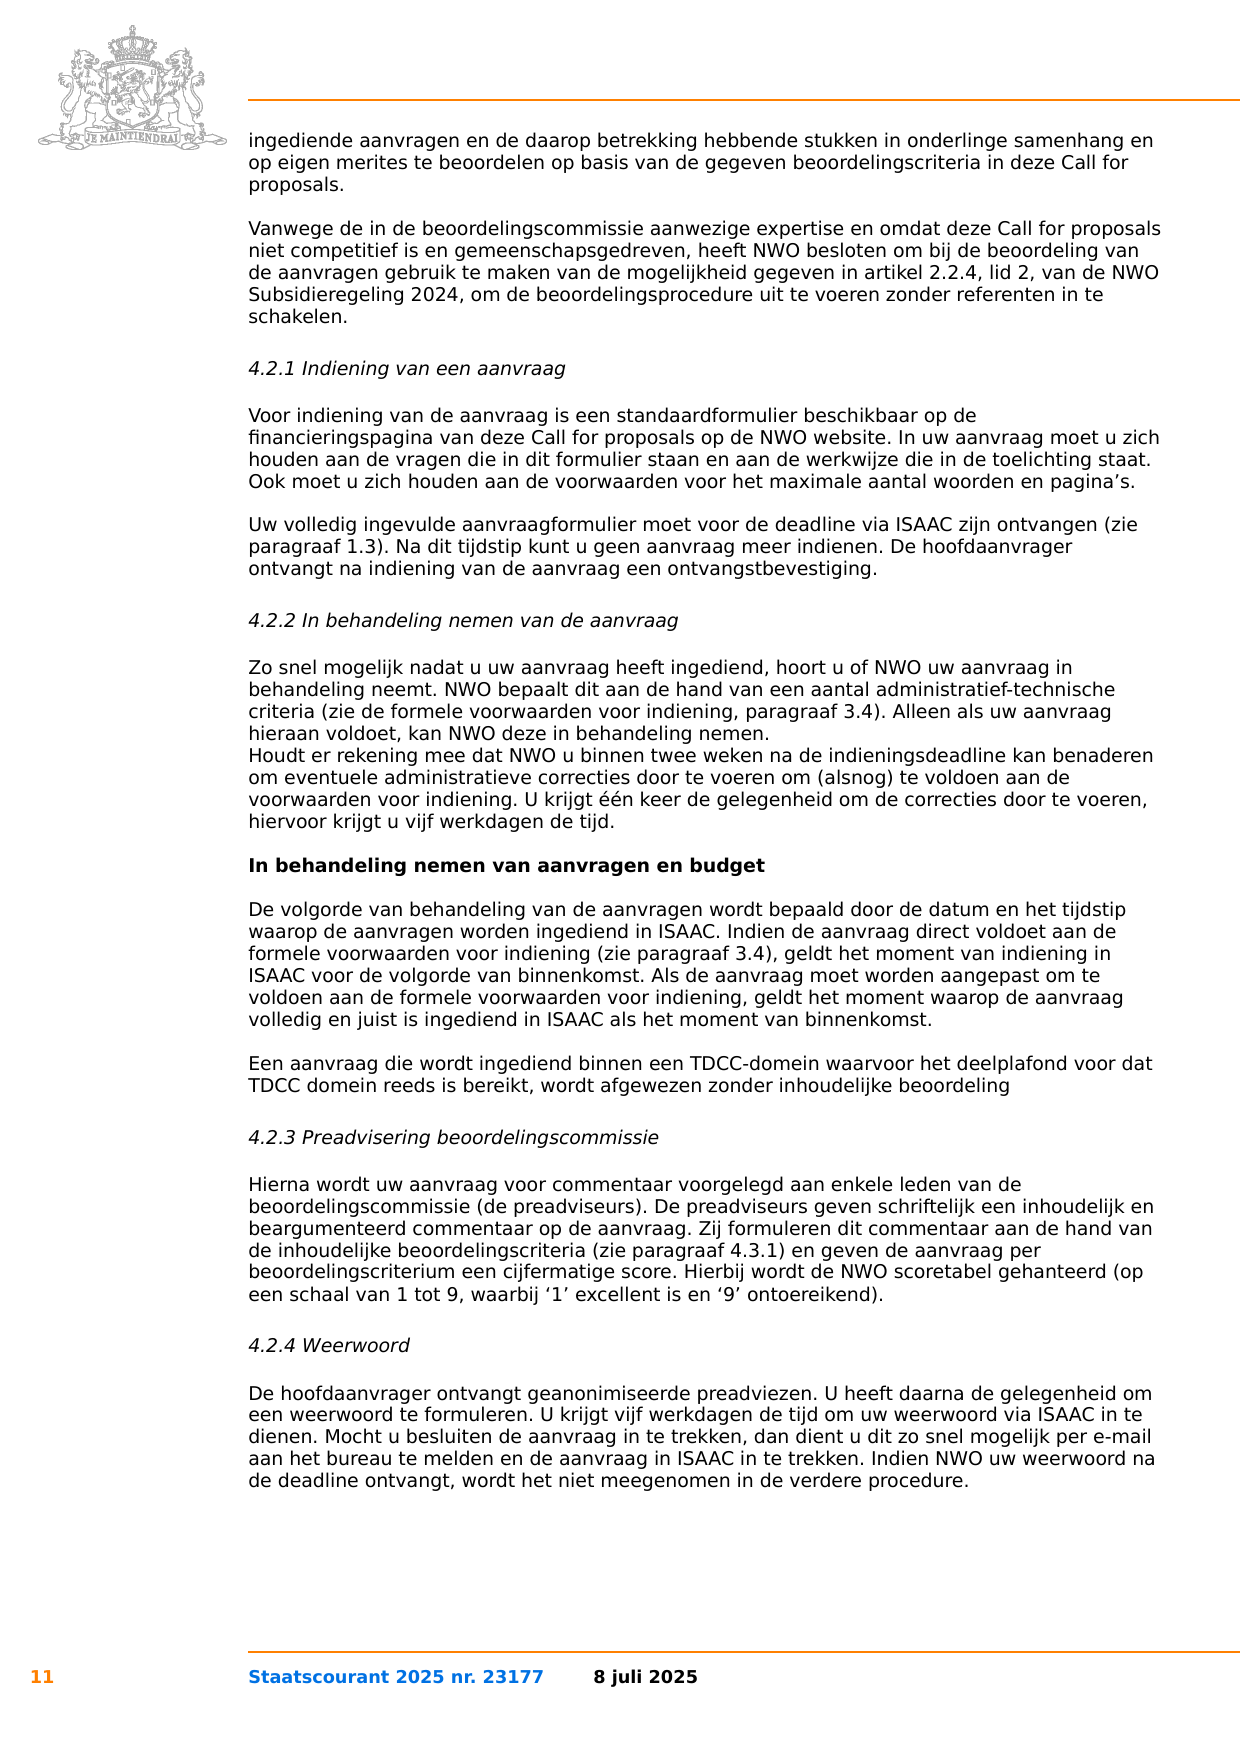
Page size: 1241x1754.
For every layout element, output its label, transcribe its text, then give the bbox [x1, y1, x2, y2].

text Hierna wordt uw aanvraag voor commentaar voorgelegd aan enkele leden van de beoordelingscommissie (de preadviseurs). De preadviseurs geven schriftelijk een inhoudelijk en beargumenteerd commentaar op de aanvraag. Zij formuleren dit commentaar aan de hand van de inhoudelijke beoordelingscriteria (zie paragraaf 4.3.1) en geven de aanvraag per beoordelingscriterium een cijfermatige score. Hierbij wordt de NWO scoretabel gehanteerd (op een schaal van 1 tot 9, waarbij ‘1’ excellent is en ‘9’ ontoereikend). [248, 1173, 1163, 1305]
text De volgorde van behandeling van de aanvragen wordt bepaald door de datum en het tijdstip waarop de aanvragen worden ingediend in ISAAC. Indien de aanvraag direct voldoet aan de formele voorwaarden voor indiening (zie paragraaf 3.4), geldt het moment van indiening in ISAAC voor de volgorde van binnenkomst. Als de aanvraag moet worden aangepast om te voldoen aan de formele voorwaarden voor indiening, geldt het moment waarop de aanvraag volledig en juist is ingediend in ISAAC als het moment van binnenkomst. [248, 899, 1163, 1031]
text Voor indiening van de aanvraag is een standaardformulier beschikbaar op de financieringspagina van deze Call for proposals op de NWO website. In uw aanvraag moet u zich houden aan de vragen die in dit formulier staan en aan de werkwijze die in de toelichting staat. Ook moet u zich houden aan de voorwaarden voor het maximale aantal woorden en pagina’s. [248, 404, 1163, 492]
subtitle 4.2.3 Preadvisering beoordelingscommissie [248, 1127, 1163, 1148]
text ingediende aanvragen en de daarop betrekking hebbende stukken in onderlinge samenhang en op eigen merites te beoordelen op basis van de gegeven beoordelingscriteria in deze Call for proposals. [248, 130, 1163, 196]
text Een aanvraag die wordt ingediend binnen een TDCC-domein waarvoor het deelplafond voor dat TDCC domein reeds is bereikt, wordt afgewezen zonder inhoudelijke beoordeling [248, 1053, 1163, 1097]
text Zo snel mogelijk nadat u uw aanvraag heeft ingediend, hoort u of NWO uw aanvraag in behandeling neemt. NWO bepaalt dit aan de hand van een aantal administratief-technische criteria (zie de formele voorwaarden voor indiening, paragraaf 3.4). Alleen als uw aanvraag hieraan voldoet, kan NWO deze in behandeling nemen. [248, 657, 1163, 745]
subtitle In behandeling nemen van aanvragen en budget [248, 855, 1163, 877]
subtitle 4.2.2 In behandeling nemen van de aanvraag [248, 610, 1163, 632]
subtitle 4.2.4 Weerwoord [248, 1335, 1163, 1357]
subtitle 4.2.1 Indiening van een aanvraag [248, 358, 1163, 379]
text Vanwege de in de beoordelingscommissie aanwezige expertise en omdat deze Call for proposals niet competitief is en gemeenschapsgedreven, heeft NWO besloten om bij de beoordeling van de aanvragen gebruik te maken van de mogelijkheid gegeven in artikel 2.2.4, lid 2, van de NWO Subsidieregeling 2024, om de beoordelingsprocedure uit te voeren zonder referenten in te schakelen. [248, 218, 1163, 328]
text De hoofdaanvrager ontvangt geanonimiseerde preadviezen. U heeft daarna de gelegenheid om een weerwoord te formuleren. U krijgt vijf werkdagen de tijd om uw weerwoord via ISAAC in te dienen. Mocht u besluiten de aanvraag in te trekken, dan dient u dit zo snel mogelijk per e-mail aan het bureau te melden en de aanvraag in ISAAC in te trekken. Indien NWO uw weerwoord na de deadline ontvangt, wordt het niet meegenomen in de verdere procedure. [248, 1382, 1163, 1492]
picture [38, 25, 227, 150]
text Houdt er rekening mee dat NWO u binnen twee weken na de indieningsdeadline kan benaderen om eventuele administratieve correcties door te voeren om (alsnog) te voldoen aan de voorwaarden voor indiening. U krijgt één keer de gelegenheid om de correcties door te voeren, hiervoor krijgt u vijf werkdagen de tijd. [248, 745, 1163, 833]
text Uw volledig ingevulde aanvraagformulier moet voor de deadline via ISAAC zijn ontvangen (zie paragraaf 1.3). Na dit tijdstip kunt u geen aanvraag meer indienen. De hoofdaanvrager ontvangt na indiening van de aanvraag een ontvangstbevestiging. [248, 514, 1163, 580]
